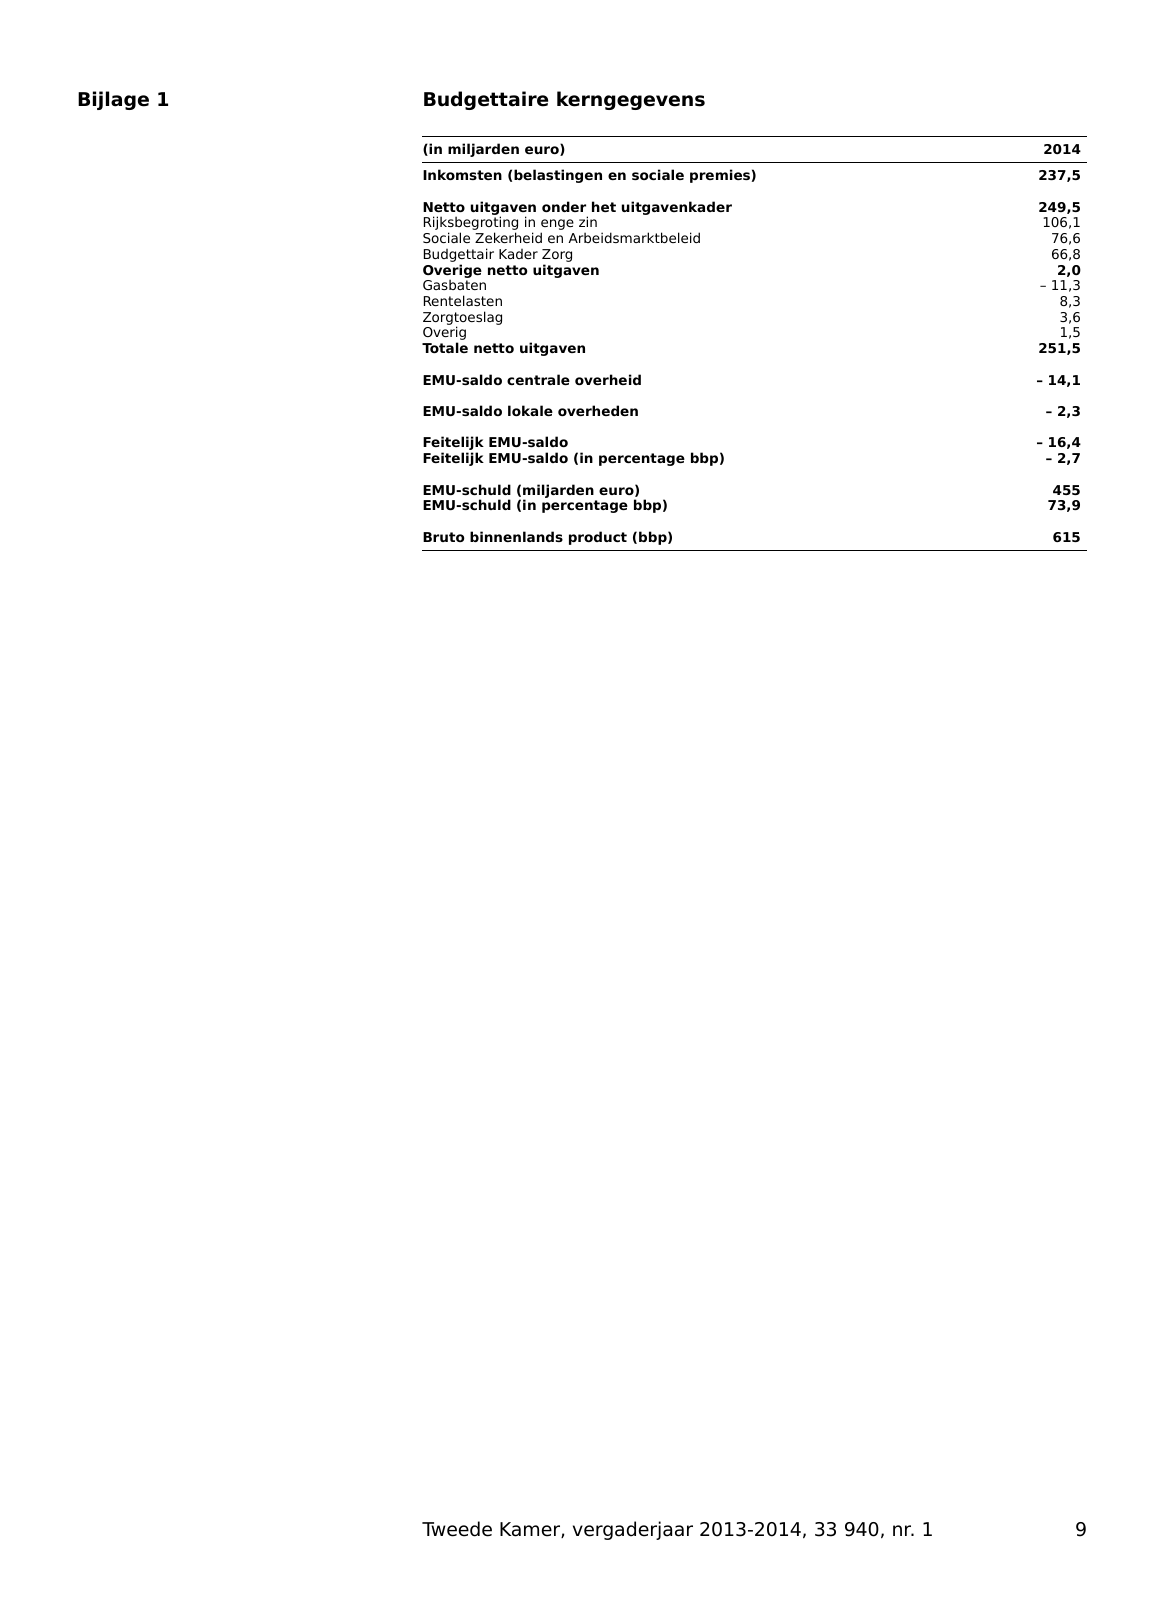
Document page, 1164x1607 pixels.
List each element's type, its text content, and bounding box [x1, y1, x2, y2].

table_cell [1004, 514, 1087, 530]
table_cell 237,5 [1004, 163, 1087, 184]
table_cell Feitelijk EMU-saldo (in percentage bbp) [422, 451, 1004, 467]
table_cell 76,6 [1004, 231, 1087, 247]
table_cell – 2,7 [1004, 451, 1087, 467]
table_cell [422, 467, 1004, 482]
table_cell 8,3 [1004, 294, 1087, 309]
table_cell 73,9 [1004, 498, 1087, 514]
table_header 2014 [1004, 137, 1087, 162]
table_cell – 11,3 [1004, 278, 1087, 294]
table_cell Zorgtoeslag [422, 310, 1004, 325]
table_cell Inkomsten (belastingen en sociale premies) [422, 163, 1004, 184]
table_cell [422, 357, 1004, 372]
table_cell EMU-schuld (miljarden euro) [422, 483, 1004, 498]
table_cell 2,0 [1004, 262, 1087, 278]
table_cell 106,1 [1004, 215, 1087, 231]
table_cell [422, 420, 1004, 435]
table_cell Netto uitgaven onder het uitgavenkader [422, 199, 1004, 215]
table_cell [1004, 420, 1087, 435]
table_cell 3,6 [1004, 310, 1087, 325]
table_cell Rijksbegroting in enge zin [422, 215, 1004, 231]
table_cell [422, 388, 1004, 404]
table_cell EMU-saldo centrale overheid [422, 373, 1004, 388]
table_cell EMU-schuld (in percentage bbp) [422, 498, 1004, 514]
table_cell Sociale Zekerheid en Arbeidsmarktbeleid [422, 231, 1004, 247]
table_cell Overig [422, 325, 1004, 341]
table_cell [1004, 467, 1087, 482]
table_cell 251,5 [1004, 341, 1087, 357]
table_cell 455 [1004, 483, 1087, 498]
table_cell [1004, 184, 1087, 199]
subtitle Bijlage 1 Budgettaire kerngegevens [77, 89, 1087, 111]
table_cell 1,5 [1004, 325, 1087, 341]
table_cell [422, 514, 1004, 530]
table_cell Overige netto uitgaven [422, 262, 1004, 278]
table_cell Rentelasten [422, 294, 1004, 309]
table_cell 66,8 [1004, 247, 1087, 262]
table_cell 615 [1004, 530, 1087, 550]
table_cell EMU-saldo lokale overheden [422, 404, 1004, 419]
table_header (in miljarden euro) [422, 137, 1004, 162]
table_cell [422, 184, 1004, 199]
table_cell Bruto binnenlands product (bbp) [422, 530, 1004, 550]
table_cell Feitelijk EMU-saldo [422, 435, 1004, 451]
table_cell Budgettair Kader Zorg [422, 247, 1004, 262]
table_cell [1004, 357, 1087, 372]
table_cell [1004, 388, 1087, 404]
table_cell Totale netto uitgaven [422, 341, 1004, 357]
table_cell Gasbaten [422, 278, 1004, 294]
table_cell – 14,1 [1004, 373, 1087, 388]
table_cell – 2,3 [1004, 404, 1087, 419]
table_cell 249,5 [1004, 199, 1087, 215]
table_cell – 16,4 [1004, 435, 1087, 451]
